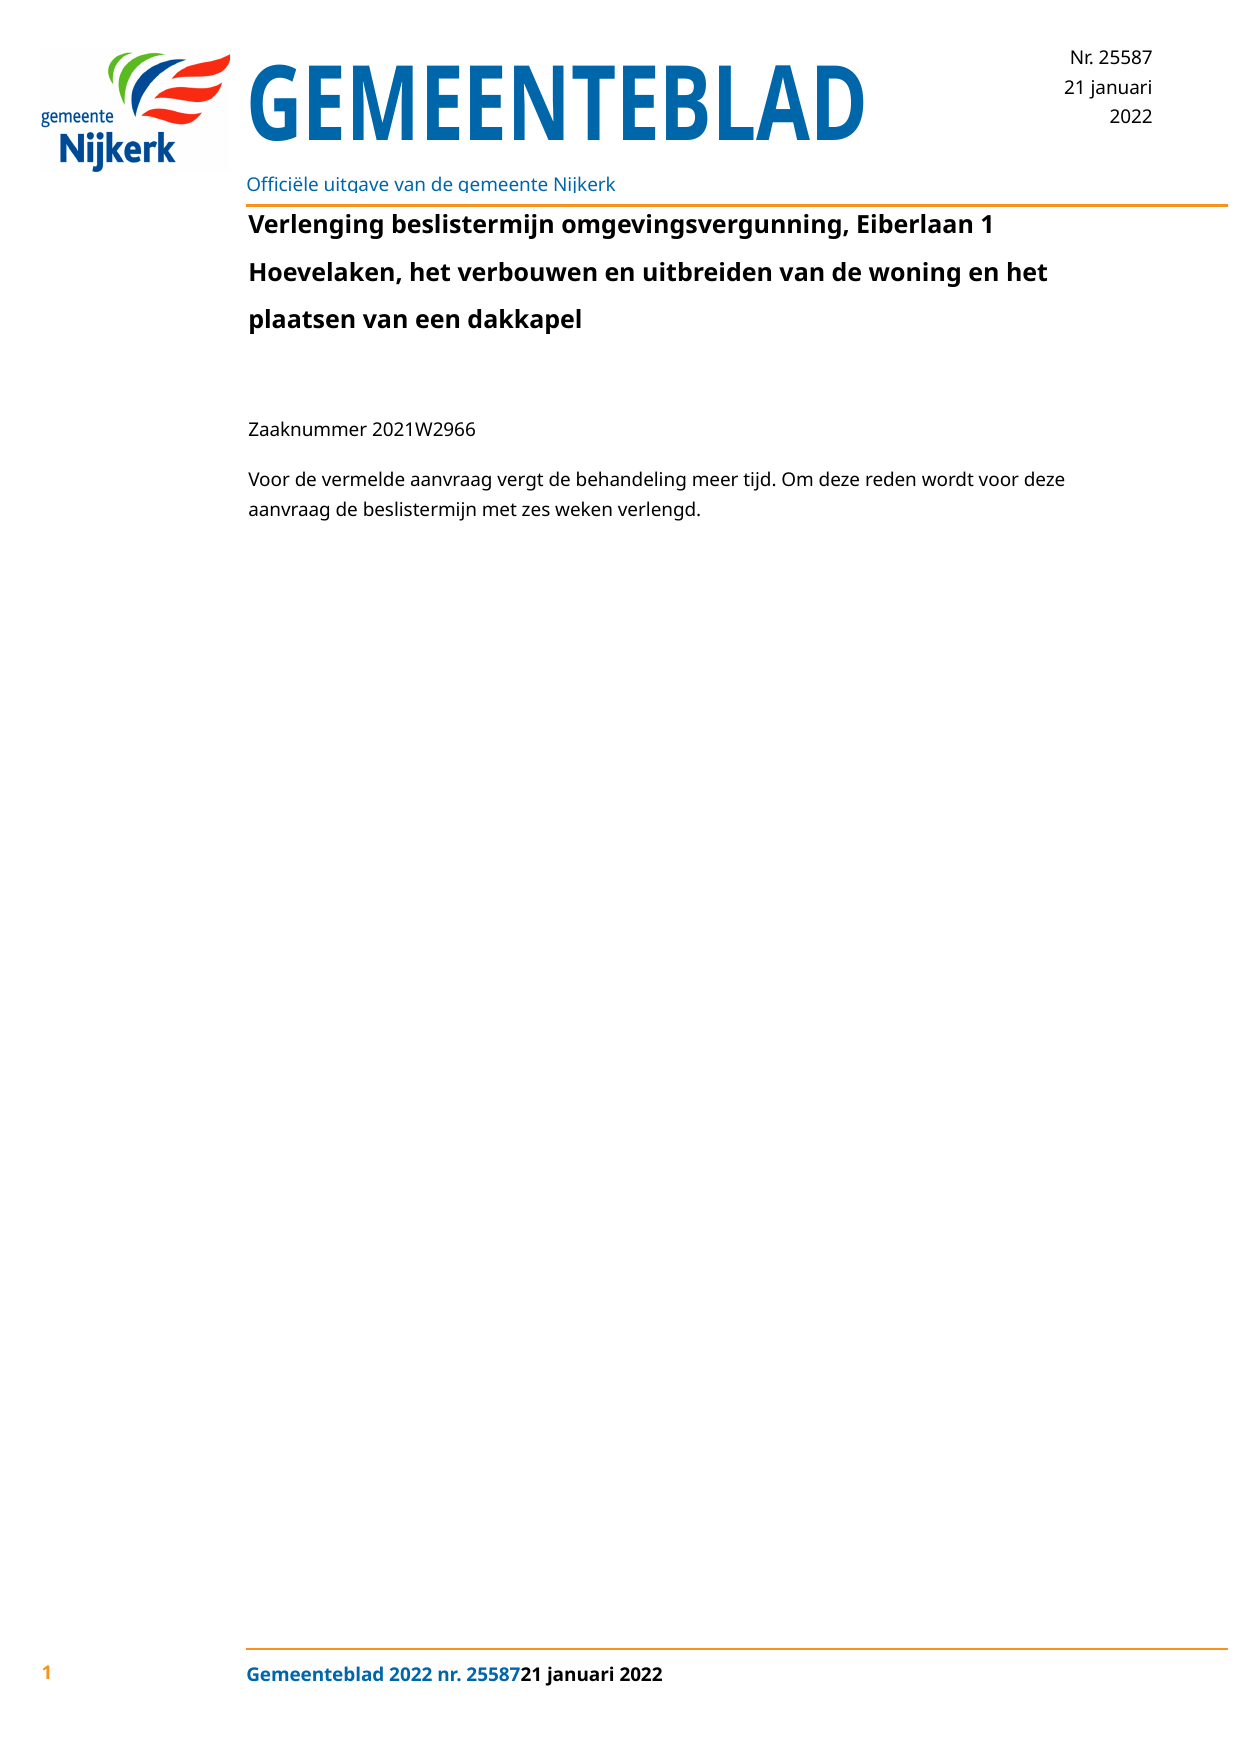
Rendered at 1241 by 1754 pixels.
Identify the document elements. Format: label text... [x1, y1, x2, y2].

picture [41, 47, 231, 172]
text Zaaknummer 2021W2966 [248, 416, 1152, 442]
text Verlenging beslistermijn omgevingsvergunning, Eiberlaan 1 Hoevelaken, het verbouwen en uitbreiden van de woning en het plaatsen van een dakkapel [248, 207, 1152, 336]
text Voor de vermelde aanvraag vergt de behandeling meer tijd. Om deze reden wordt voor deze aanvraag de beslistermijn met zes weken verlengd. [248, 466, 1152, 522]
